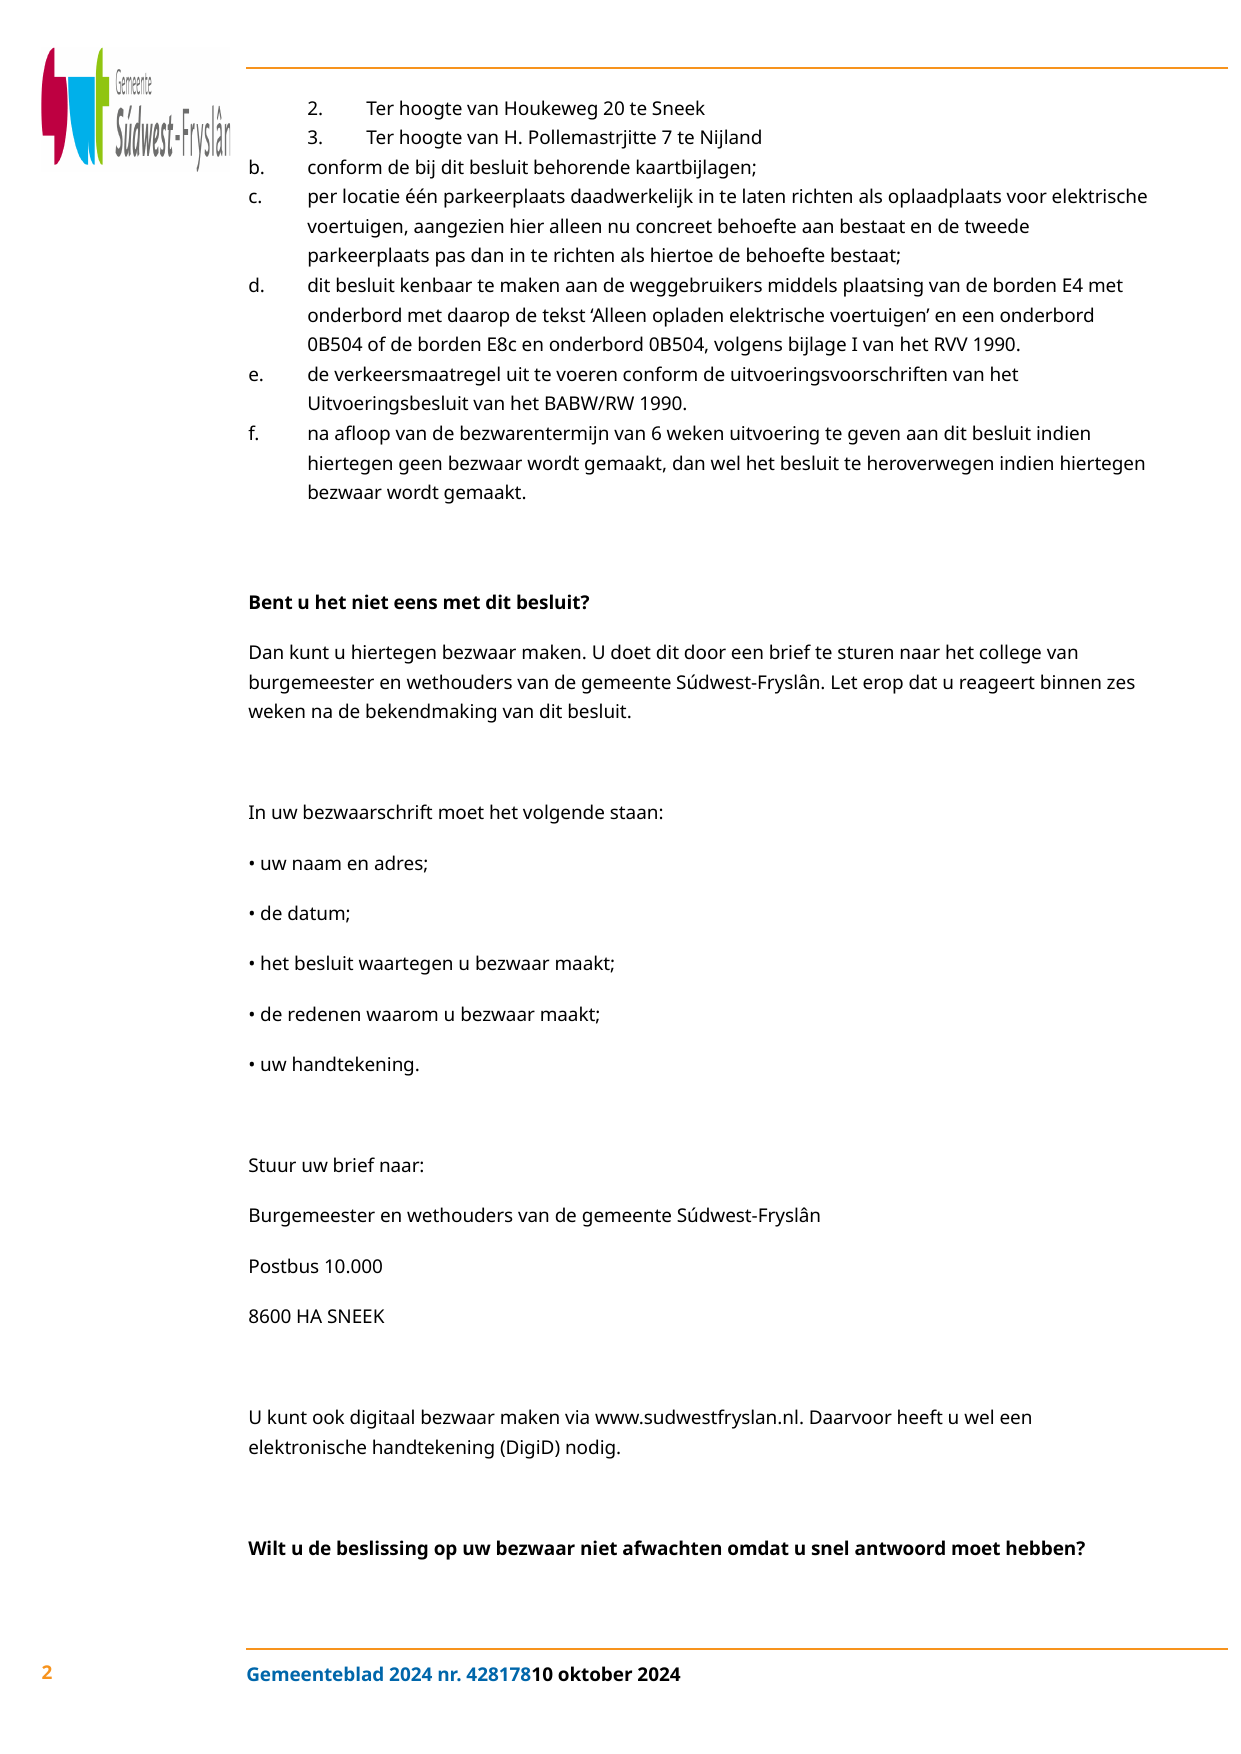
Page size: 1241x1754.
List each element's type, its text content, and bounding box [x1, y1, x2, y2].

text Bent u het niet eens met dit besluit? [248, 589, 1152, 615]
text U kunt ook digitaal bezwaar maken via www.sudwestfryslan.nl. Daarvoor heeft u wel een elektronische handtekening (DigiD) nodig. [248, 1404, 1152, 1460]
picture [41, 47, 231, 172]
list conform de bij dit besluit behorende kaartbijlagen; [248, 154, 1152, 180]
text Stuur uw brief naar: [248, 1152, 1152, 1178]
text • het besluit waartegen u bezwaar maakt; [248, 951, 1152, 976]
text Dan kunt u hiertegen bezwaar maken. U doet dit door een brief te sturen naar het college van burgemeester en wethouders van de gemeente Súdwest-Fryslân. Let erop dat u reageert binnen zes weken na de bekendmaking van dit besluit. [248, 639, 1152, 724]
list de verkeersmaatregel uit te voeren conform de uitvoeringsvoorschriften van het Uitvoeringsbesluit van het BABW/RW 1990. [248, 361, 1152, 416]
list Ter hoogte van Houkeweg 20 te Sneek [307, 95, 1152, 121]
list Ter hoogte van H. Pollemastrjitte 7 te Nijland [307, 124, 1152, 150]
text • uw handtekening. [248, 1051, 1152, 1077]
text Postbus 10.000 [248, 1253, 1152, 1279]
text Burgemeester en wethouders van de gemeente Súdwest-Fryslân [248, 1203, 1152, 1228]
list dit besluit kenbaar te maken aan de weggebruikers middels plaatsing van de borden E4 met onderbord met daarop de tekst ‘Alleen opladen elektrische voertuigen’ en een onderbord 0B504 of de borden E8c en onderbord 0B504, volgens bijlage I van het RVV 1990. [248, 272, 1152, 357]
text Wilt u de beslissing op uw bezwaar niet afwachten omdat u snel antwoord moet hebben? [248, 1535, 1152, 1561]
text • de redenen waarom u bezwaar maakt; [248, 1001, 1152, 1027]
text 8600 HA SNEEK [248, 1303, 1152, 1329]
list per locatie één parkeerplaats daadwerkelijk in te laten richten als oplaadplaats voor elektrische voertuigen, aangezien hier alleen nu concreet behoefte aan bestaat en de tweede parkeerplaats pas dan in te richten als hiertoe de behoefte bestaat; [248, 183, 1152, 268]
list na afloop van de bezwarentermijn van 6 weken uitvoering te geven aan dit besluit indien hiertegen geen bezwaar wordt gemaakt, dan wel het besluit te heroverwegen indien hiertegen bezwaar wordt gemaakt. [248, 420, 1152, 505]
text • de datum; [248, 900, 1152, 926]
text • uw naam en adres; [248, 850, 1152, 876]
text In uw bezwaarschrift moet het volgende staan: [248, 799, 1152, 825]
